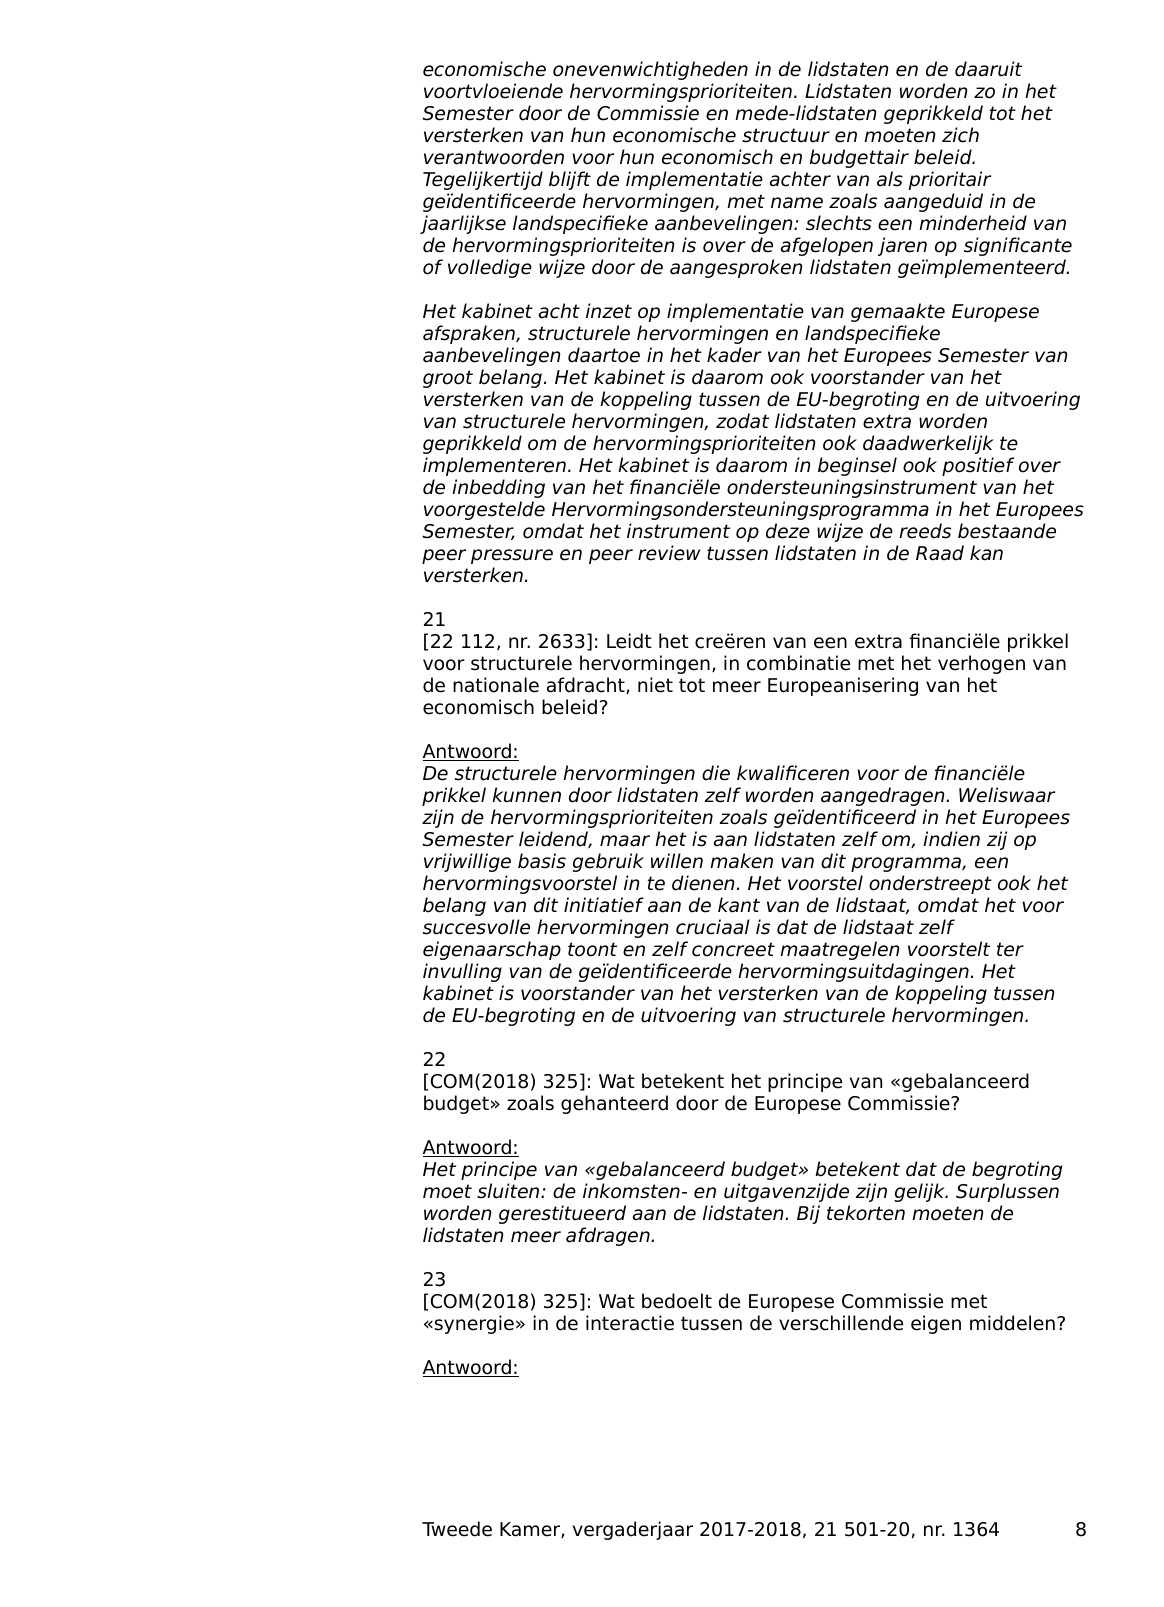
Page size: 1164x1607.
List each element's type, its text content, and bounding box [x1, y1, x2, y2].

text economische onevenwichtigheden in de lidstaten en de daaruit voortvloeiende hervormingsprioriteiten. Lidstaten worden zo in het Semester door de Commissie en mede-lidstaten geprikkeld tot het versterken van hun economische structuur en moeten zich verantwoorden voor hun economisch en budgettair beleid. Tegelijkertijd blijft de implementatie achter van als prioritair geïdentificeerde hervormingen, met name zoals aangeduid in de jaarlijkse landspecifieke aanbevelingen: slechts een minderheid van de hervormingsprioriteiten is over de afgelopen jaren op significante of volledige wijze door de aangesproken lidstaten geïmplementeerd. [422, 59, 1087, 279]
text Antwoord: [422, 741, 1087, 763]
text Antwoord: [422, 1137, 1087, 1159]
text De structurele hervormingen die kwalificeren voor de financiële prikkel kunnen door lidstaten zelf worden aangedragen. Weliswaar zijn de hervormingsprioriteiten zoals geïdentificeerd in het Europees Semester leidend, maar het is aan lidstaten zelf om, indien zij op vrijwillige basis gebruik willen maken van dit programma, een hervormingsvoorstel in te dienen. Het voorstel onderstreept ook het belang van dit initiatief aan de kant van de lidstaat, omdat het voor succesvolle hervormingen cruciaal is dat de lidstaat zelf eigenaarschap toont en zelf concreet maatregelen voorstelt ter invulling van de geïdentificeerde hervormingsuitdagingen. Het kabinet is voorstander van het versterken van de koppeling tussen de EU-begroting en de uitvoering van structurele hervormingen. [422, 763, 1087, 1027]
text 21 [422, 609, 1087, 631]
text [22 112, nr. 2633]: Leidt het creëren van een extra financiële prikkel voor structurele hervormingen, in combinatie met het verhogen van de nationale afdracht, niet tot meer Europeanisering van het economisch beleid? [422, 631, 1087, 719]
text 23 [422, 1269, 1087, 1291]
text 22 [422, 1049, 1087, 1071]
text Het principe van «gebalanceerd budget» betekent dat de begroting moet sluiten: de inkomsten- en uitgavenzijde zijn gelijk. Surplussen worden gerestitueerd aan de lidstaten. Bij tekorten moeten de lidstaten meer afdragen. [422, 1159, 1087, 1247]
text Antwoord: [422, 1357, 1087, 1379]
text [COM(2018) 325]: Wat betekent het principe van «gebalanceerd budget» zoals gehanteerd door de Europese Commissie? [422, 1071, 1087, 1115]
text [COM(2018) 325]: Wat bedoelt de Europese Commissie met «synergie» in de interactie tussen de verschillende eigen middelen? [422, 1291, 1087, 1335]
text Het kabinet acht inzet op implementatie van gemaakte Europese afspraken, structurele hervormingen en landspecifieke aanbevelingen daartoe in het kader van het Europees Semester van groot belang. Het kabinet is daarom ook voorstander van het versterken van de koppeling tussen de EU-begroting en de uitvoering van structurele hervormingen, zodat lidstaten extra worden geprikkeld om de hervormingsprioriteiten ook daadwerkelijk te implementeren. Het kabinet is daarom in beginsel ook positief over de inbedding van het financiële ondersteuningsinstrument van het voorgestelde Hervormingsondersteuningsprogramma in het Europees Semester, omdat het instrument op deze wijze de reeds bestaande peer pressure en peer review tussen lidstaten in de Raad kan versterken. [422, 301, 1087, 587]
